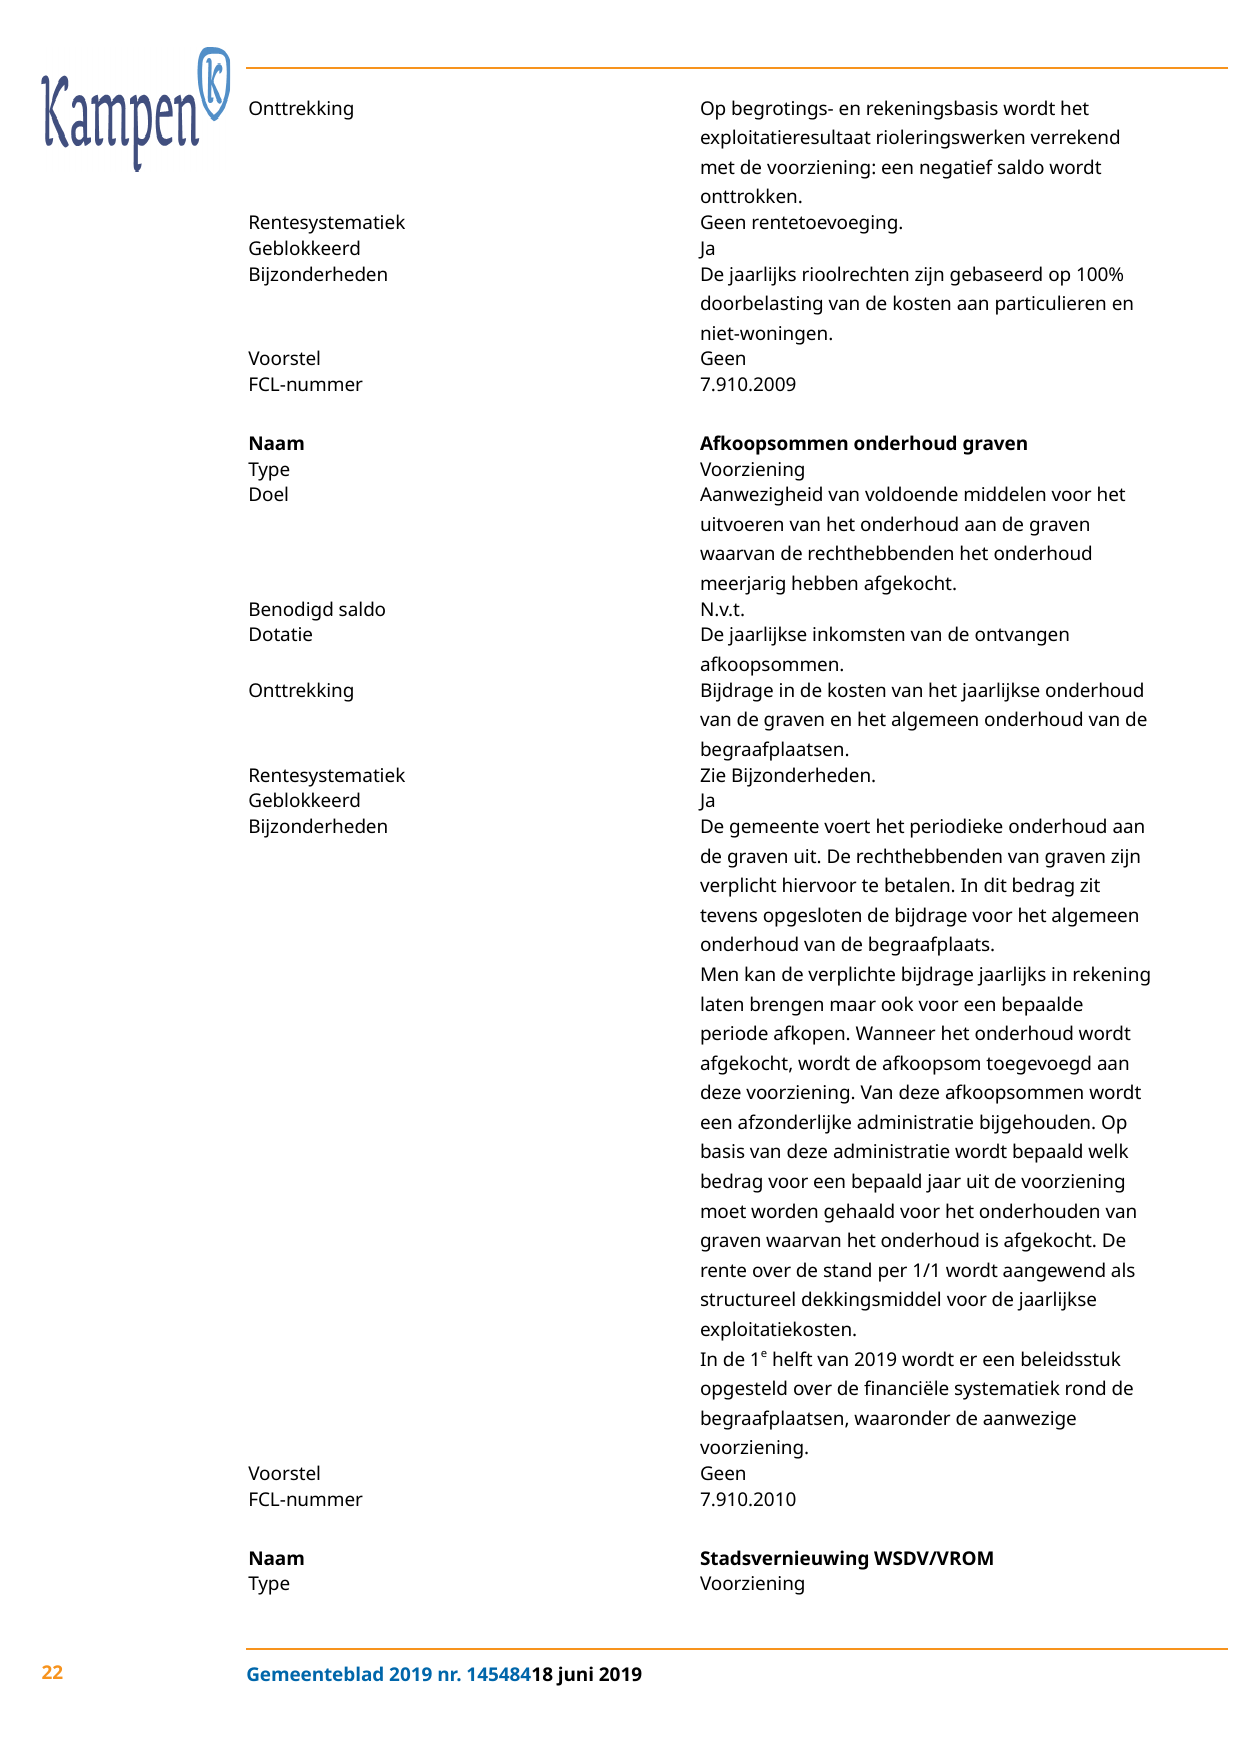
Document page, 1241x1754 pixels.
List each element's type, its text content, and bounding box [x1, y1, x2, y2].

table_cell Benodigd saldo [248, 596, 700, 622]
table_cell Zie Bijzonderheden. [700, 762, 1152, 788]
table_cell Onttrekking [248, 95, 700, 209]
table_header Naam [248, 1545, 700, 1570]
table_cell Geen [700, 1460, 1152, 1486]
table_cell 7.910.2010 [700, 1486, 1152, 1512]
table_cell Voorziening [700, 1570, 1152, 1596]
table_cell Dotatie [248, 622, 700, 677]
table_cell De gemeente voert het periodieke onderhoud aan de graven uit. De rechthebbenden van graven zijn verplicht hiervoor te betalen. In dit bedrag zit tevens opgesloten de bijdrage voor het algemeen onderhoud van de begraafplaats. Men kan de verplichte bijdrage jaarlijks in rekening laten brengen maar ook voor een bepaalde periode afkopen. Wanneer het onderhoud wordt afgekocht, wordt de afkoopsom toegevoegd aan deze voorziening. Van deze afkoopsommen wordt een afzonderlijke administratie bijgehouden. Op basis van deze administratie wordt bepaald welk bedrag voor een bepaald jaar uit de voorziening moet worden gehaald voor het onderhouden van graven waarvan het onderhoud is afgekocht. De rente over de stand per 1/1 wordt aangewend als structureel dekkingsmiddel voor de jaarlijkse exploitatiekosten. In de 1e helft van 2019 wordt er een beleidsstuk opgesteld over de financiële systematiek rond de begraafplaatsen, waaronder de aanwezige voorziening. [700, 813, 1152, 1460]
table_cell Bijzonderheden [248, 813, 700, 1460]
table_cell Voorstel [248, 1460, 700, 1486]
table_cell Rentesystematiek [248, 762, 700, 788]
table_cell Bijdrage in de kosten van het jaarlijkse onderhoud van de graven en het algemeen onderhoud van de begraafplaatsen. [700, 677, 1152, 762]
table_header Naam [248, 430, 700, 456]
table_cell Geen [700, 346, 1152, 371]
table_cell Geen rentetoevoeging. [700, 209, 1152, 235]
table_cell Aanwezigheid van voldoende middelen voor het uitvoeren van het onderhoud aan de graven waarvan de rechthebbenden het onderhoud meerjarig hebben afgekocht. [700, 481, 1152, 596]
table_cell Type [248, 456, 700, 481]
table_cell Onttrekking [248, 677, 700, 762]
table_cell De jaarlijks rioolrechten zijn gebaseerd op 100% doorbelasting van de kosten aan particulieren en niet-woningen. [700, 261, 1152, 346]
table_header Stadsvernieuwing WSDV/VROM [700, 1545, 1152, 1570]
table_cell Type [248, 1570, 700, 1596]
table_cell FCL-nummer [248, 1486, 700, 1512]
table_cell De jaarlijkse inkomsten van de ontvangen afkoopsommen. [700, 622, 1152, 677]
table_cell Doel [248, 481, 700, 596]
table_cell 7.910.2009 [700, 371, 1152, 397]
table_cell FCL-nummer [248, 371, 700, 397]
table_cell N.v.t. [700, 596, 1152, 622]
table_cell Ja [700, 235, 1152, 261]
picture [41, 47, 231, 172]
table_cell Ja [700, 788, 1152, 813]
table_cell Geblokkeerd [248, 235, 700, 261]
table_cell Geblokkeerd [248, 788, 700, 813]
table_cell Bijzonderheden [248, 261, 700, 346]
table_cell Op begrotings- en rekeningsbasis wordt het exploitatieresultaat rioleringswerken verrekend met de voorziening: een negatief saldo wordt onttrokken. [700, 95, 1152, 209]
table_cell Rentesystematiek [248, 209, 700, 235]
table_cell Voorziening [700, 456, 1152, 481]
table_header Afkoopsommen onderhoud graven [700, 430, 1152, 456]
table_cell Voorstel [248, 346, 700, 371]
